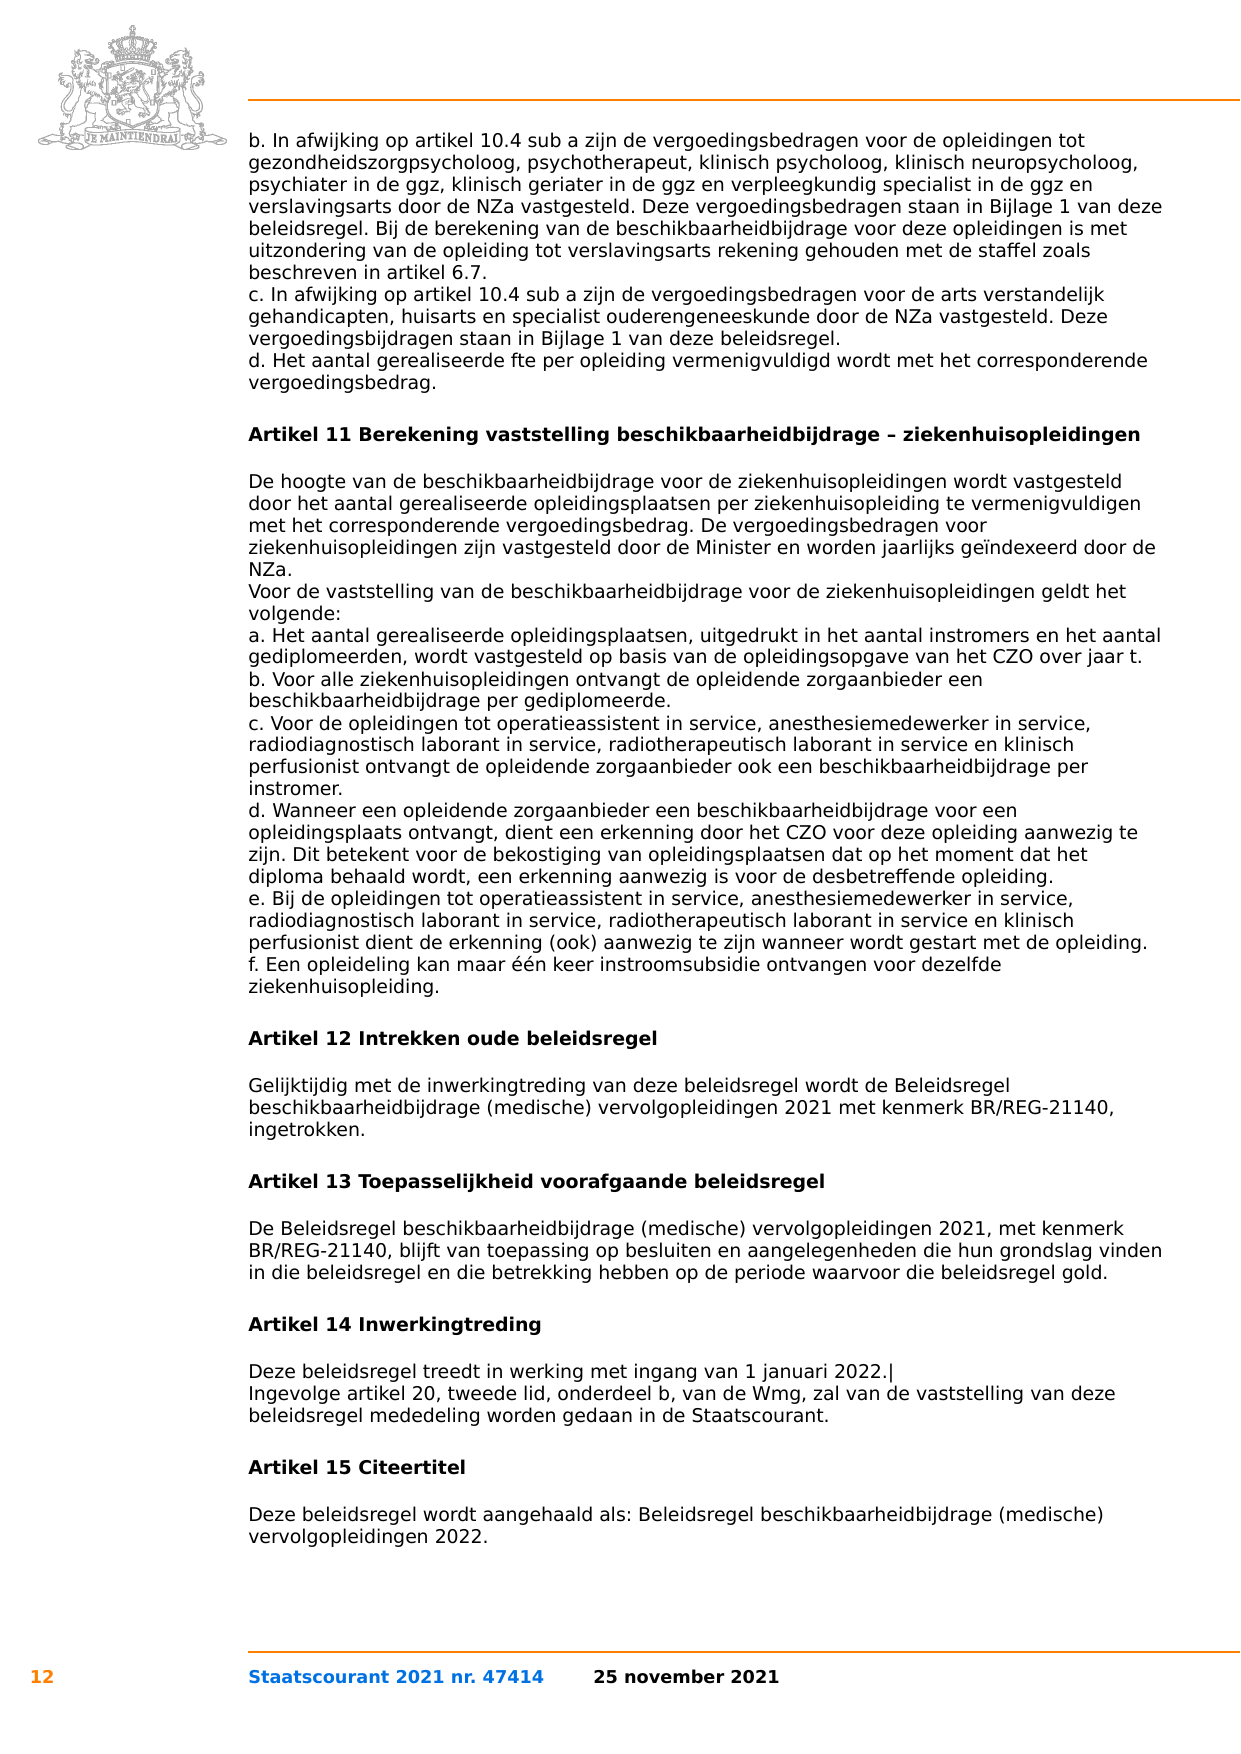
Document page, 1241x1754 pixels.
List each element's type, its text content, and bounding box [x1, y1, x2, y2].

subtitle Artikel 12 Intrekken oude beleidsregel [248, 1028, 1163, 1050]
text c. Voor de opleidingen tot operatieassistent in service, anesthesiemedewerker in service, radiodiagnostisch laborant in service, radiotherapeutisch laborant in service en klinisch perfusionist ontvangt de opleidende zorgaanbieder ook een beschikbaarheidbijdrage per instromer. [248, 712, 1163, 800]
text d. Het aantal gerealiseerde fte per opleiding vermenigvuldigd wordt met het corresponderende vergoedingsbedrag. [248, 350, 1163, 394]
text Ingevolge artikel 20, tweede lid, onderdeel b, van de Wmg, zal van de vaststelling van deze beleidsregel mededeling worden gedaan in de Staatscourant. [248, 1383, 1163, 1427]
subtitle Artikel 13 Toepasselijkheid voorafgaande beleidsregel [248, 1171, 1163, 1193]
text b. Voor alle ziekenhuisopleidingen ontvangt de opleidende zorgaanbieder een beschikbaarheidbijdrage per gediplomeerde. [248, 668, 1163, 712]
text b. In afwijking op artikel 10.4 sub a zijn de vergoedingsbedragen voor de opleidingen tot gezondheidszorgpsycholoog, psychotherapeut, klinisch psycholoog, klinisch neuropsycholoog, psychiater in de ggz, klinisch geriater in de ggz en verpleegkundig specialist in de ggz en verslavingsarts door de NZa vastgesteld. Deze vergoedingsbedragen staan in Bijlage 1 van deze beleidsregel. Bij de berekening van de beschikbaarheidbijdrage voor deze opleidingen is met uitzondering van de opleiding tot verslavingsarts rekening gehouden met de staffel zoals beschreven in artikel 6.7. [248, 130, 1163, 284]
text Deze beleidsregel wordt aangehaald als: Beleidsregel beschikbaarheidbijdrage (medische) vervolgopleidingen 2022. [248, 1504, 1163, 1548]
text d. Wanneer een opleidende zorgaanbieder een beschikbaarheidbijdrage voor een opleidingsplaats ontvangt, dient een erkenning door het CZO voor deze opleiding aanwezig te zijn. Dit betekent voor de bekostiging van opleidingsplaatsen dat op het moment dat het diploma behaald wordt, een erkenning aanwezig is voor de desbetreffende opleiding. [248, 800, 1163, 888]
subtitle Artikel 11 Berekening vaststelling beschikbaarheidbijdrage – ziekenhuisopleidingen [248, 424, 1163, 446]
text Gelijktijdig met de inwerkingtreding van deze beleidsregel wordt de Beleidsregel beschikbaarheidbijdrage (medische) vervolgopleidingen 2021 met kenmerk BR/REG-21140, ingetrokken. [248, 1075, 1163, 1141]
picture [38, 25, 227, 150]
text a. Het aantal gerealiseerde opleidingsplaatsen, uitgedrukt in het aantal instromers en het aantal gediplomeerden, wordt vastgesteld op basis van de opleidingsopgave van het CZO over jaar t. [248, 624, 1163, 668]
subtitle Artikel 14 Inwerkingtreding [248, 1314, 1163, 1336]
text e. Bij de opleidingen tot operatieassistent in service, anesthesiemedewerker in service, radiodiagnostisch laborant in service, radiotherapeutisch laborant in service en klinisch perfusionist dient de erkenning (ook) aanwezig te zijn wanneer wordt gestart met de opleiding. [248, 888, 1163, 954]
text Voor de vaststelling van de beschikbaarheidbijdrage voor de ziekenhuisopleidingen geldt het volgende: [248, 581, 1163, 624]
subtitle Artikel 15 Citeertitel [248, 1457, 1163, 1479]
text De Beleidsregel beschikbaarheidbijdrage (medische) vervolgopleidingen 2021, met kenmerk BR/REG-21140, blijft van toepassing op besluiten en aangelegenheden die hun grondslag vinden in die beleidsregel en die betrekking hebben op de periode waarvoor die beleidsregel gold. [248, 1218, 1163, 1284]
text c. In afwijking op artikel 10.4 sub a zijn de vergoedingsbedragen voor de arts verstandelijk gehandicapten, huisarts en specialist ouderengeneeskunde door de NZa vastgesteld. Deze vergoedingsbijdragen staan in Bijlage 1 van deze beleidsregel. [248, 284, 1163, 350]
text f. Een opleideling kan maar één keer instroomsubsidie ontvangen voor dezelfde ziekenhuisopleiding. [248, 954, 1163, 998]
text Deze beleidsregel treedt in werking met ingang van 1 januari 2022.| [248, 1361, 1163, 1383]
text De hoogte van de beschikbaarheidbijdrage voor de ziekenhuisopleidingen wordt vastgesteld door het aantal gerealiseerde opleidingsplaatsen per ziekenhuisopleiding te vermenigvuldigen met het corresponderende vergoedingsbedrag. De vergoedingsbedragen voor ziekenhuisopleidingen zijn vastgesteld door de Minister en worden jaarlijks geïndexeerd door de NZa. [248, 471, 1163, 581]
